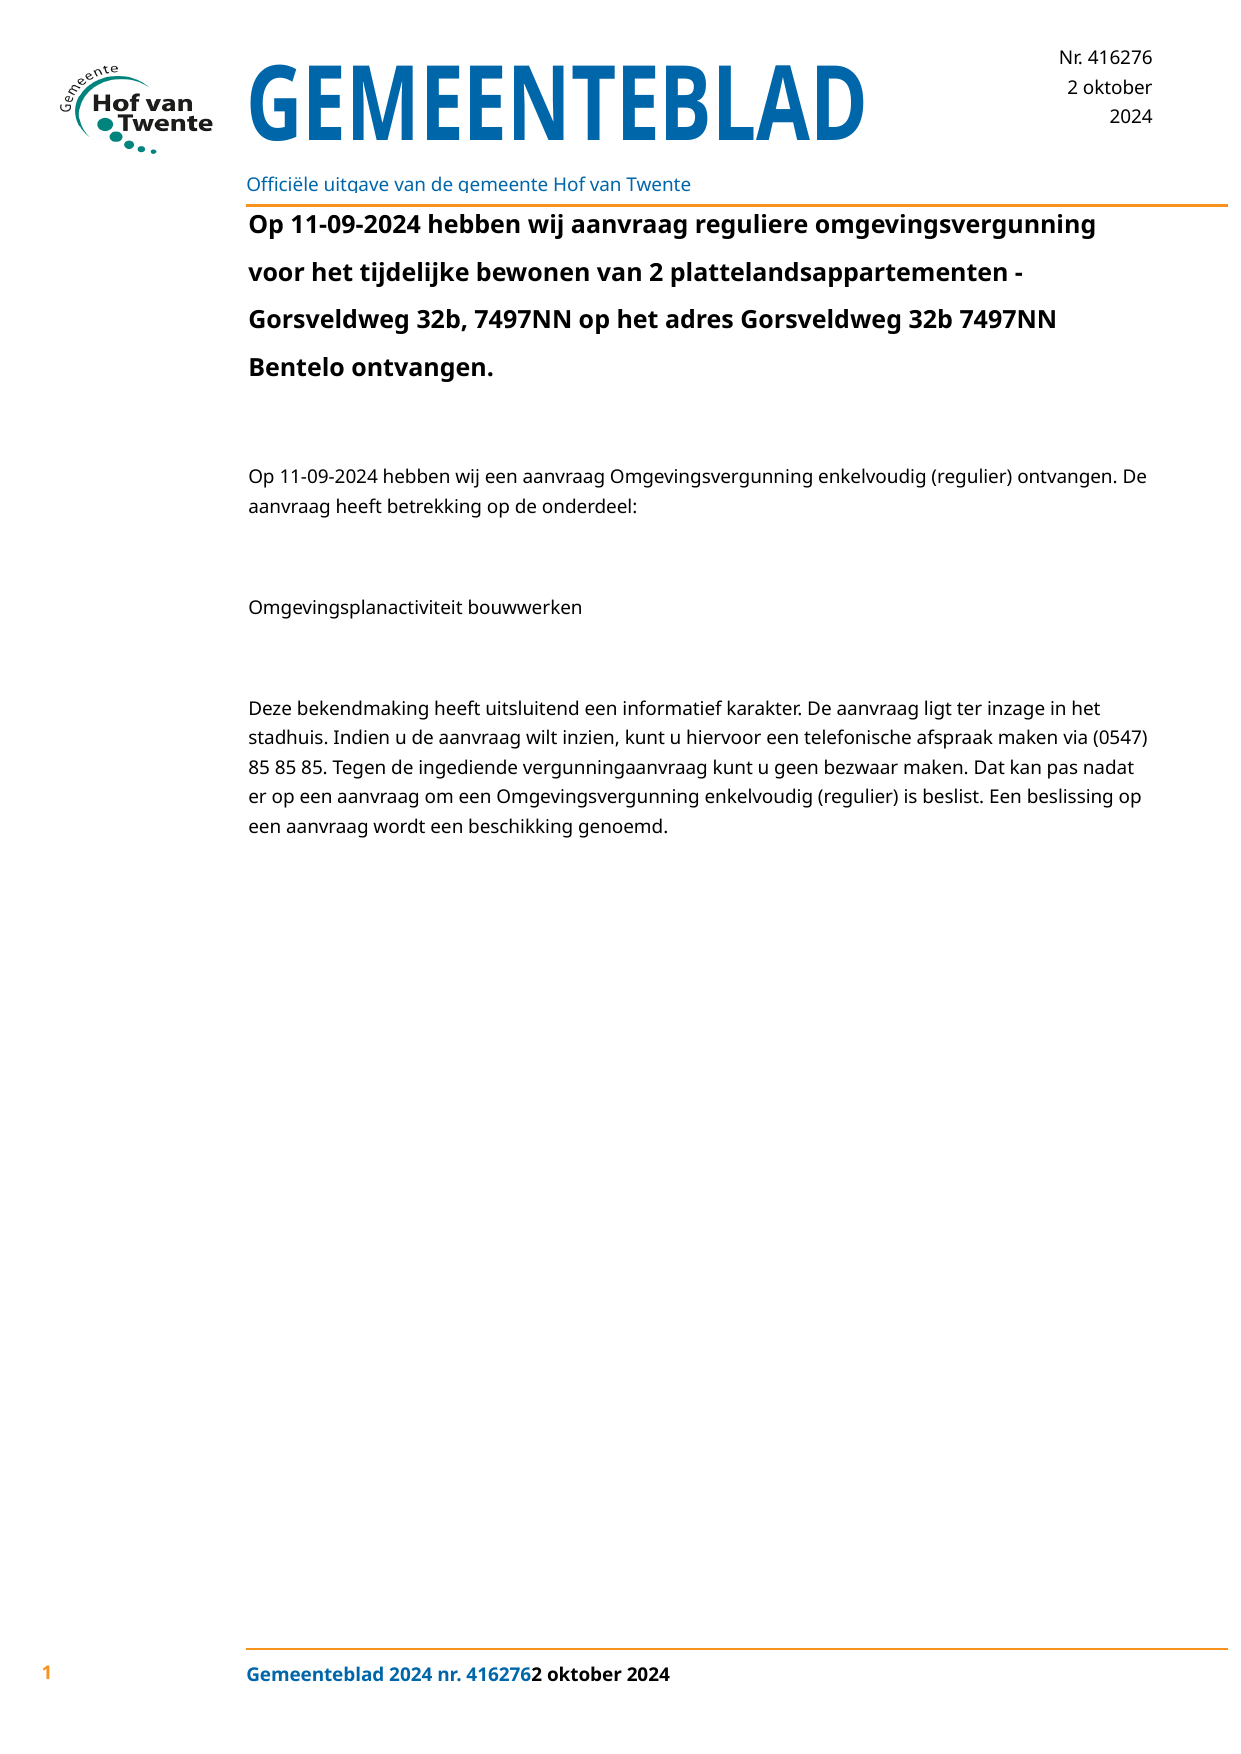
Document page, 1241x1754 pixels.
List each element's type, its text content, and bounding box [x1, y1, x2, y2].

text Op 11-09-2024 hebben wij aanvraag reguliere omgevingsvergunning voor het tijdelijke bewonen van 2 plattelandsappartementen - Gorsveldweg 32b, 7497NN op het adres Gorsveldweg 32b 7497NN Bentelo ontvangen. [248, 207, 1152, 384]
text Deze bekendmaking heeft uitsluitend een informatief karakter. De aanvraag ligt ter inzage in het stadhuis. Indien u de aanvraag wilt inzien, kunt u hiervoor een telefonische afspraak maken via (0547) 85 85 85. Tegen de ingediende vergunningaanvraag kunt u geen bezwaar maken. Dat kan pas nadat er op een aanvraag om een Omgevingsvergunning enkelvoudig (regulier) is beslist. Een beslissing op een aanvraag wordt een beschikking genoemd. [248, 695, 1152, 839]
text Op 11-09-2024 hebben wij een aanvraag Omgevingsvergunning enkelvoudig (regulier) ontvangen. De aanvraag heeft betrekking op de onderdeel: [248, 463, 1152, 519]
picture [41, 47, 231, 172]
text Omgevingsplanactiviteit bouwwerken [248, 594, 1152, 620]
